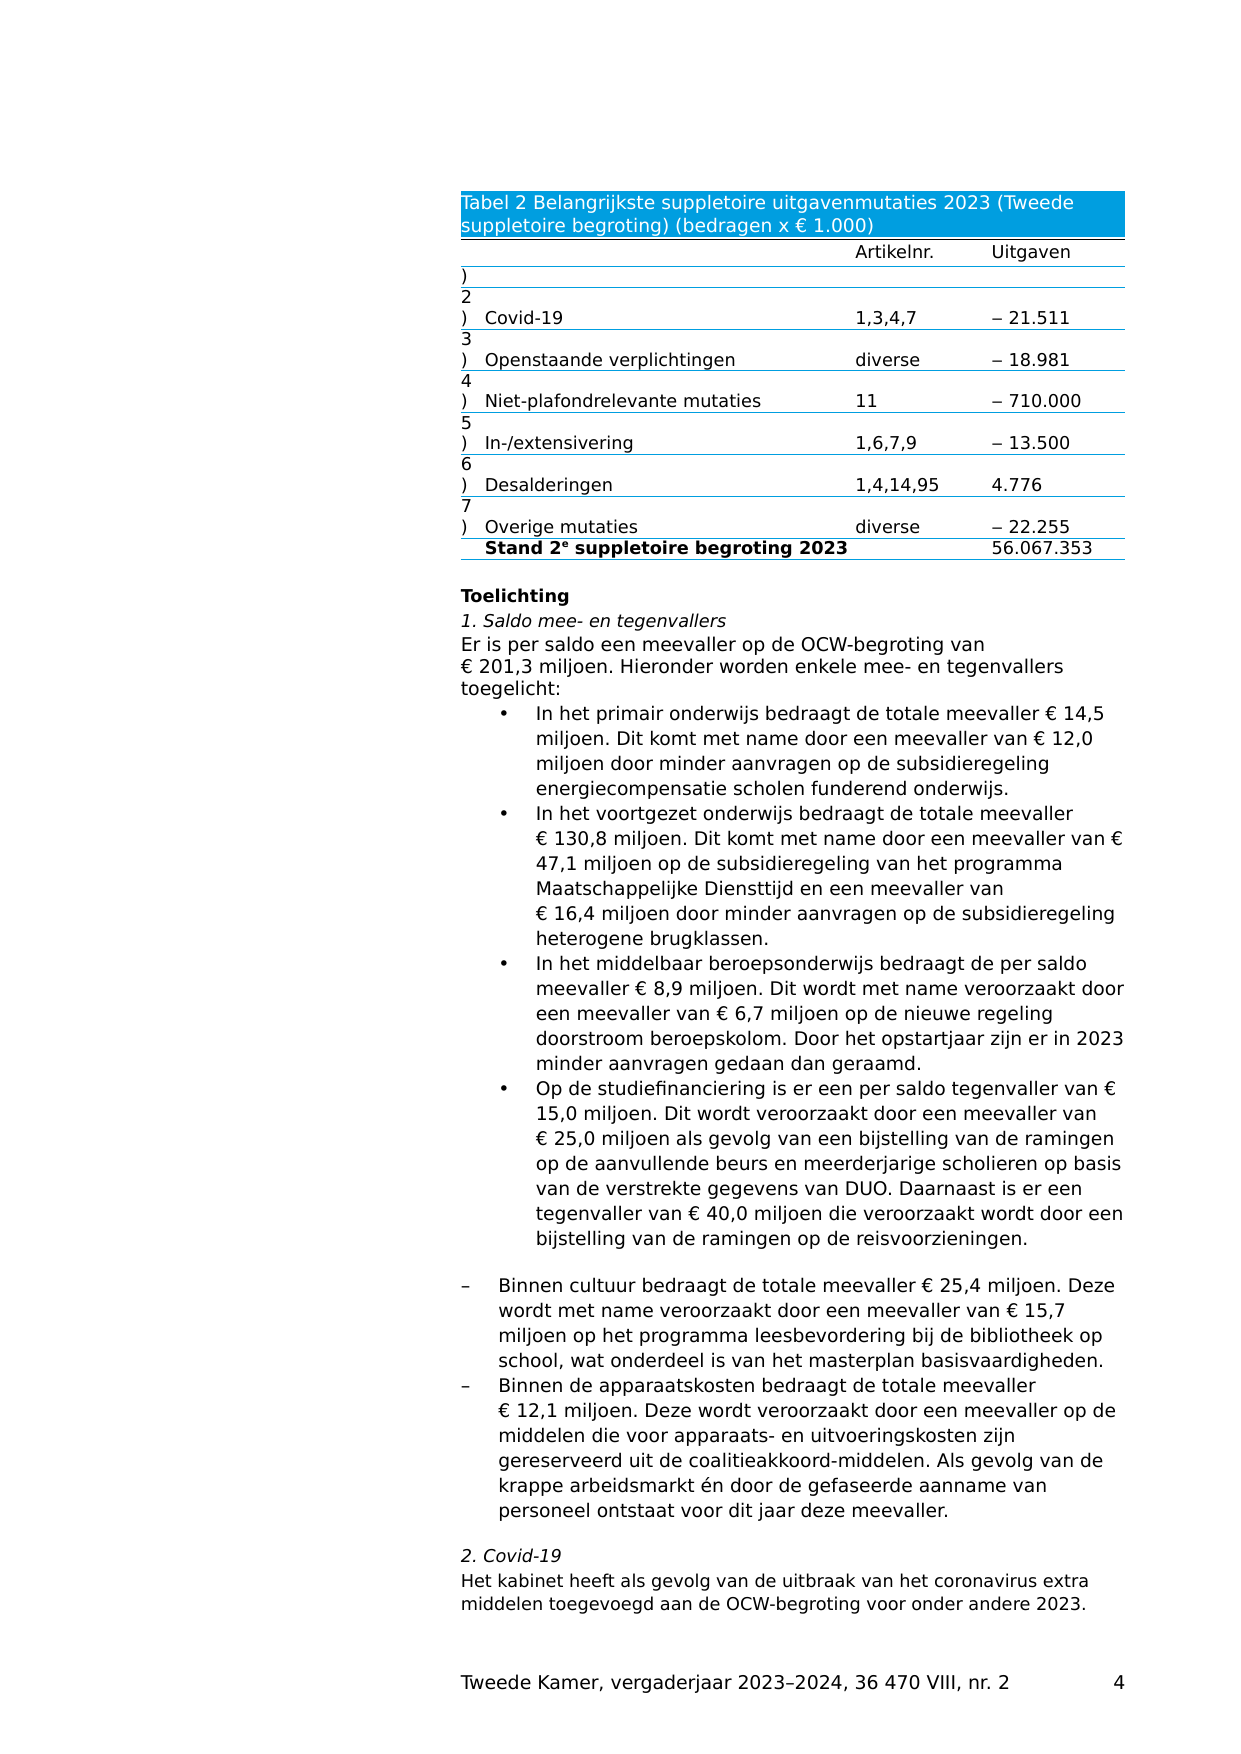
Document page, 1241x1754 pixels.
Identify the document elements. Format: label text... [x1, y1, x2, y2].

table_cell 11 [852, 371, 988, 412]
table_cell 3) [461, 330, 482, 370]
table_cell Openstaande verplichtingen [482, 330, 852, 370]
table_cell Artikelnr. [852, 240, 988, 266]
table_cell [482, 267, 852, 287]
list In het primair onderwijs bedraagt de totale meevaller € 14,5 miljoen. Dit komt met name door een meevaller van € 12,0 miljoen door minder aanvragen op de subsidieregeling energiecompensatie scholen funderend onderwijs. [498, 700, 1125, 800]
list Op de studiefinanciering is er een per saldo tegenvaller van € 15,0 miljoen. Dit wordt veroorzaakt door een meevaller van € 25,0 miljoen als gevolg van een bijstelling van de ramingen op de aanvullende beurs en meerderjarige scholieren op basis van de verstrekte gegevens van DUO. Daarnaast is er een tegenvaller van € 40,0 miljoen die veroorzaakt wordt door een bijstelling van de ramingen op de reisvoorzieningen. [498, 1075, 1125, 1250]
list Binnen cultuur bedraagt de totale meevaller € 25,4 miljoen. Deze wordt met name veroorzaakt door een meevaller van € 15,7 miljoen op het programma leesbevordering bij de bibliotheek op school, wat onderdeel is van het masterplan basisvaardigheden. [461, 1272, 1125, 1372]
table_cell In-/extensivering [482, 413, 852, 454]
table_cell Niet-plafondrelevante mutaties [482, 371, 852, 412]
table_cell diverse [852, 497, 988, 537]
table_cell ‒ 710.000 [989, 371, 1125, 412]
table_cell 5) [461, 413, 482, 454]
table_cell 6) [461, 455, 482, 496]
table_cell [461, 539, 482, 558]
table_cell 7) [461, 497, 482, 537]
table_cell 4.776 [989, 455, 1125, 496]
table_cell ) [461, 267, 482, 287]
table_cell Stand 2e suppletoire begroting 2023 [482, 539, 852, 558]
table_cell Covid-19 [482, 288, 852, 328]
table_cell [852, 267, 988, 287]
text Toelichting [461, 584, 1125, 607]
table_cell 1,4,14,95 [852, 455, 988, 496]
table_cell 2) [461, 288, 482, 328]
table_cell Overige mutaties [482, 497, 852, 537]
table_cell 4) [461, 371, 482, 412]
list In het middelbaar beroepsonderwijs bedraagt de per saldo meevaller € 8,9 miljoen. Dit wordt met name veroorzaakt door een meevaller van € 6,7 miljoen op de nieuwe regeling doorstroom beroepskolom. Door het opstartjaar zijn er in 2023 minder aanvragen gedaan dan geraamd. [498, 950, 1125, 1075]
text 2. Covid-19 [461, 1544, 1125, 1567]
table_cell Desalderingen [482, 455, 852, 496]
list In het voortgezet onderwijs bedraagt de totale meevaller € 130,8 miljoen. Dit komt met name door een meevaller van € 47,1 miljoen op de subsidieregeling van het programma Maatschappelijke Diensttijd en een meevaller van [498, 800, 1125, 900]
table_cell ‒ 22.255 [989, 497, 1125, 537]
table_cell [852, 539, 988, 558]
table_cell Uitgaven [989, 240, 1125, 266]
table_cell [482, 240, 852, 266]
list € 16,4 miljoen door minder aanvragen op de subsidieregeling heterogene brugklassen. [498, 900, 1125, 950]
table_cell [989, 267, 1125, 287]
table_cell ‒ 21.511 [989, 288, 1125, 328]
text Het kabinet heeft als gevolg van de uitbraak van het coronavirus extra middelen toegevoegd aan de OCW-begroting voor onder andere 2023. [461, 1569, 1125, 1615]
table_cell 56.067.353 [989, 539, 1125, 558]
list Binnen de apparaatskosten bedraagt de totale meevaller € 12,1 miljoen. Deze wordt veroorzaakt door een meevaller op de middelen die voor apparaats- en uitvoeringskosten zijn gereserveerd uit de coalitieakkoord-middelen. Als gevolg van de krappe arbeidsmarkt én door de gefaseerde aanname van personeel ontstaat voor dit jaar deze meevaller. [461, 1372, 1125, 1522]
table_cell 1,6,7,9 [852, 413, 988, 454]
table_cell ‒ 18.981 [989, 330, 1125, 370]
text 1. Saldo mee- en tegenvallers [461, 609, 1125, 632]
table_cell [461, 240, 482, 266]
table_cell diverse [852, 330, 988, 370]
text Er is per saldo een meevaller op de OCW-begroting van € 201,3 miljoen. Hieronder worden enkele mee- en tegenvallers toegelicht: [461, 634, 1125, 700]
table_cell 1,3,4,7 [852, 288, 988, 328]
table_cell ‒ 13.500 [989, 413, 1125, 454]
